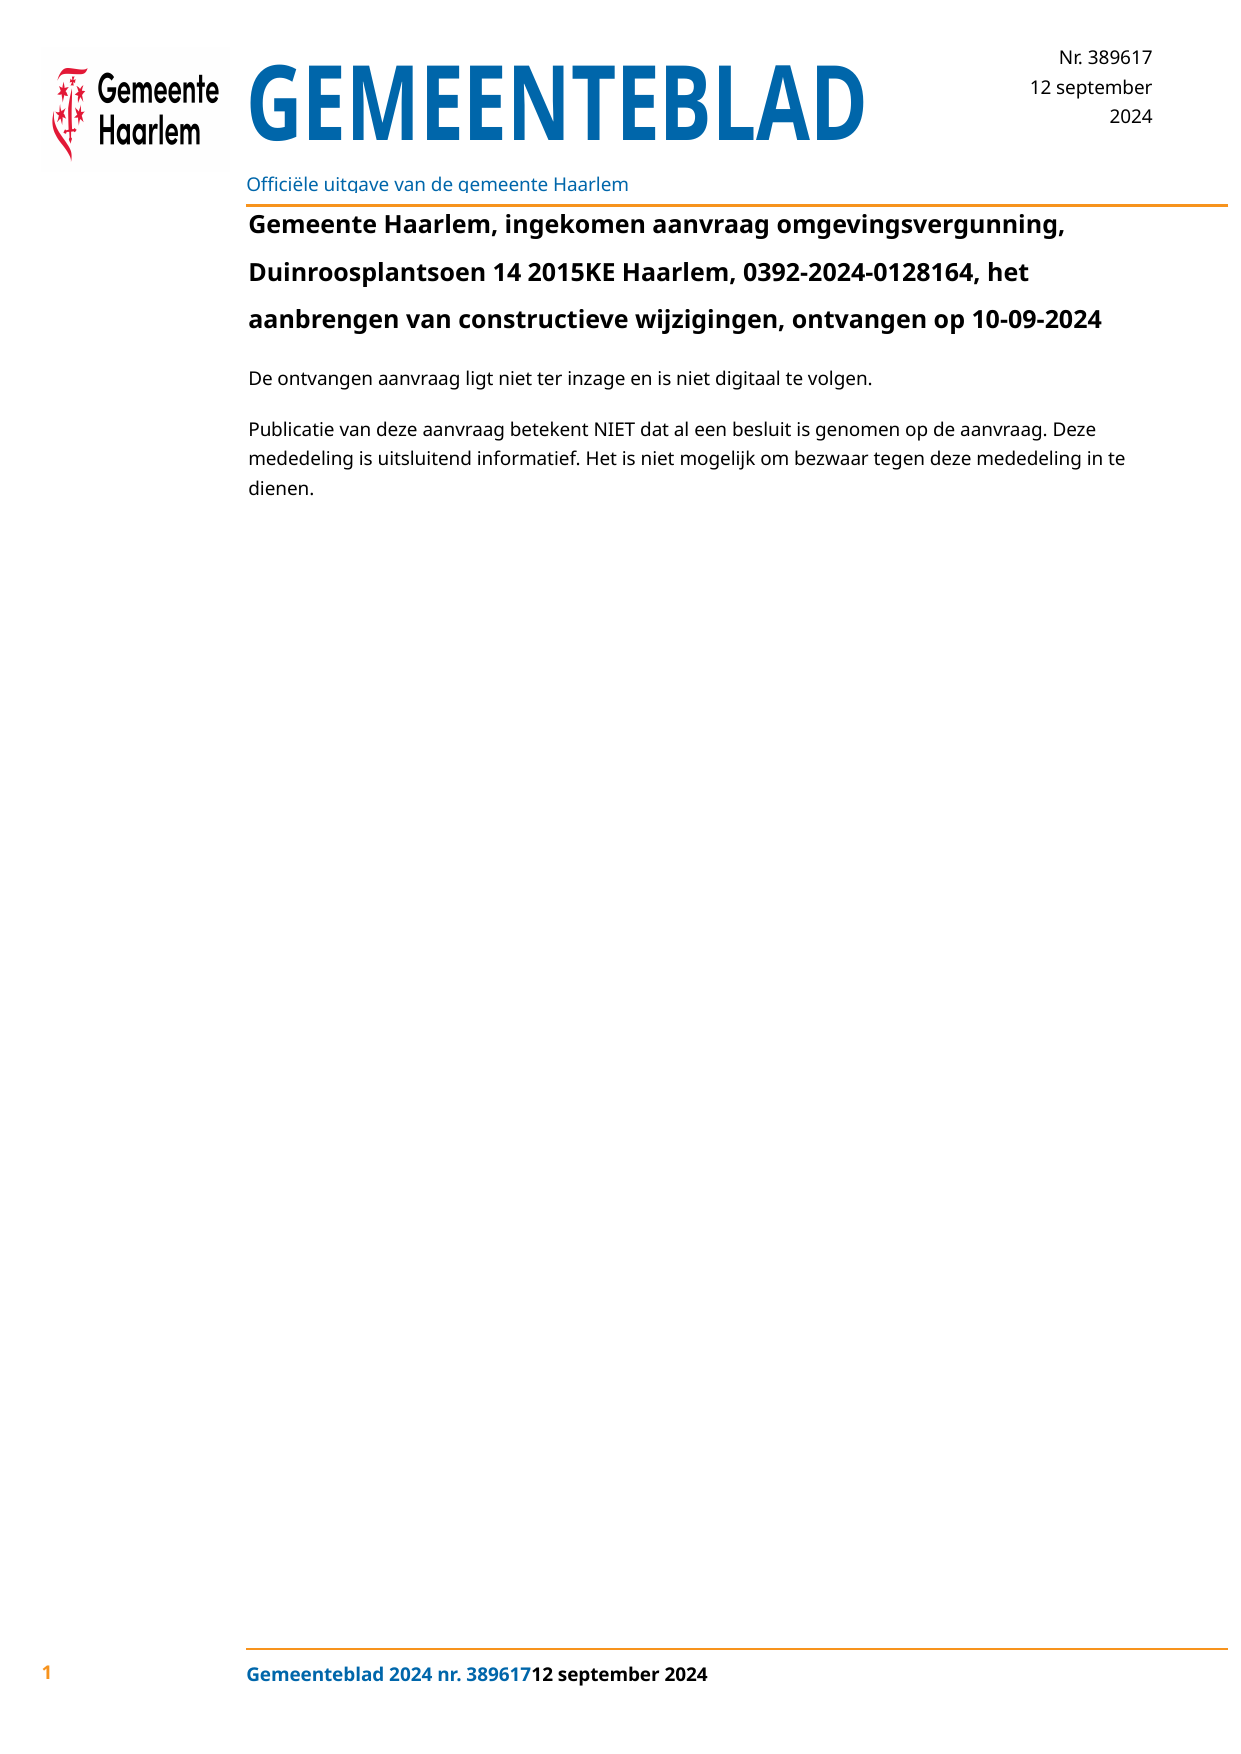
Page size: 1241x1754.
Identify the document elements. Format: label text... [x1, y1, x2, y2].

text De ontvangen aanvraag ligt niet ter inzage en is niet digitaal te volgen. [248, 366, 1152, 391]
picture [41, 47, 231, 172]
text Gemeente Haarlem, ingekomen aanvraag omgevingsvergunning, Duinroosplantsoen 14 2015KE Haarlem, 0392-2024-0128164, het aanbrengen van constructieve wijzigingen, ontvangen op 10-09-2024 [248, 207, 1152, 336]
text Publicatie van deze aanvraag betekent NIET dat al een besluit is genomen op de aanvraag. Deze mededeling is uitsluitend informatief. Het is niet mogelijk om bezwaar tegen deze mededeling in te dienen. [248, 416, 1152, 501]
